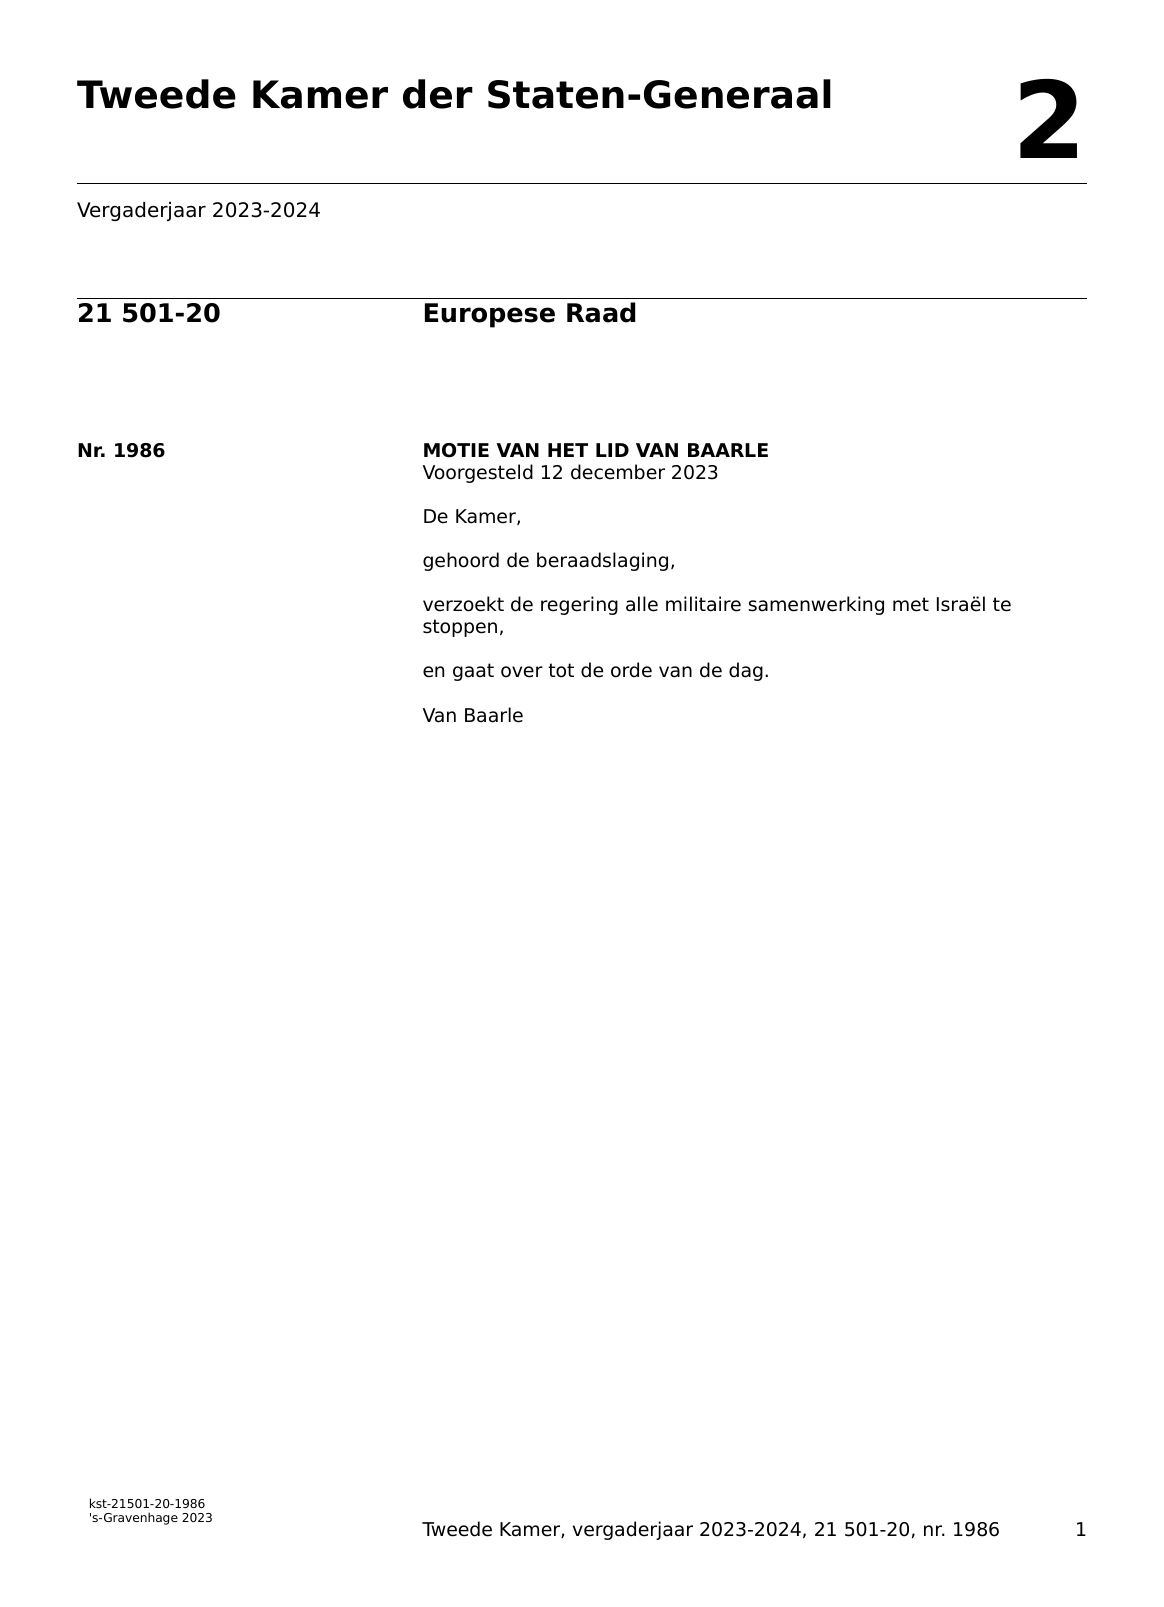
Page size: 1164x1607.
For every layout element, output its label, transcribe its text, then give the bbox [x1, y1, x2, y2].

table_header 2 [886, 59, 1087, 183]
subtitle 21 501-20 Europese Raad [77, 299, 1087, 329]
text De Kamer, [422, 506, 1087, 528]
text kst-21501-20-1986 [88, 1497, 323, 1511]
text Voorgesteld 12 december 2023 [422, 462, 1087, 484]
text verzoekt de regering alle militaire samenwerking met Israël te stoppen, [422, 594, 1087, 638]
text Van Baarle [422, 704, 1087, 726]
table_cell Vergaderjaar 2023-2024 [77, 184, 1087, 298]
table_header Tweede Kamer der Staten-Generaal [77, 59, 886, 183]
text en gaat over tot de orde van de dag. [422, 660, 1087, 682]
text 's-Gravenhage 2023 [88, 1511, 323, 1525]
subtitle Nr. 1986 MOTIE VAN HET LID VAN BAARLE [77, 440, 1087, 462]
text gehoord de beraadslaging, [422, 550, 1087, 572]
